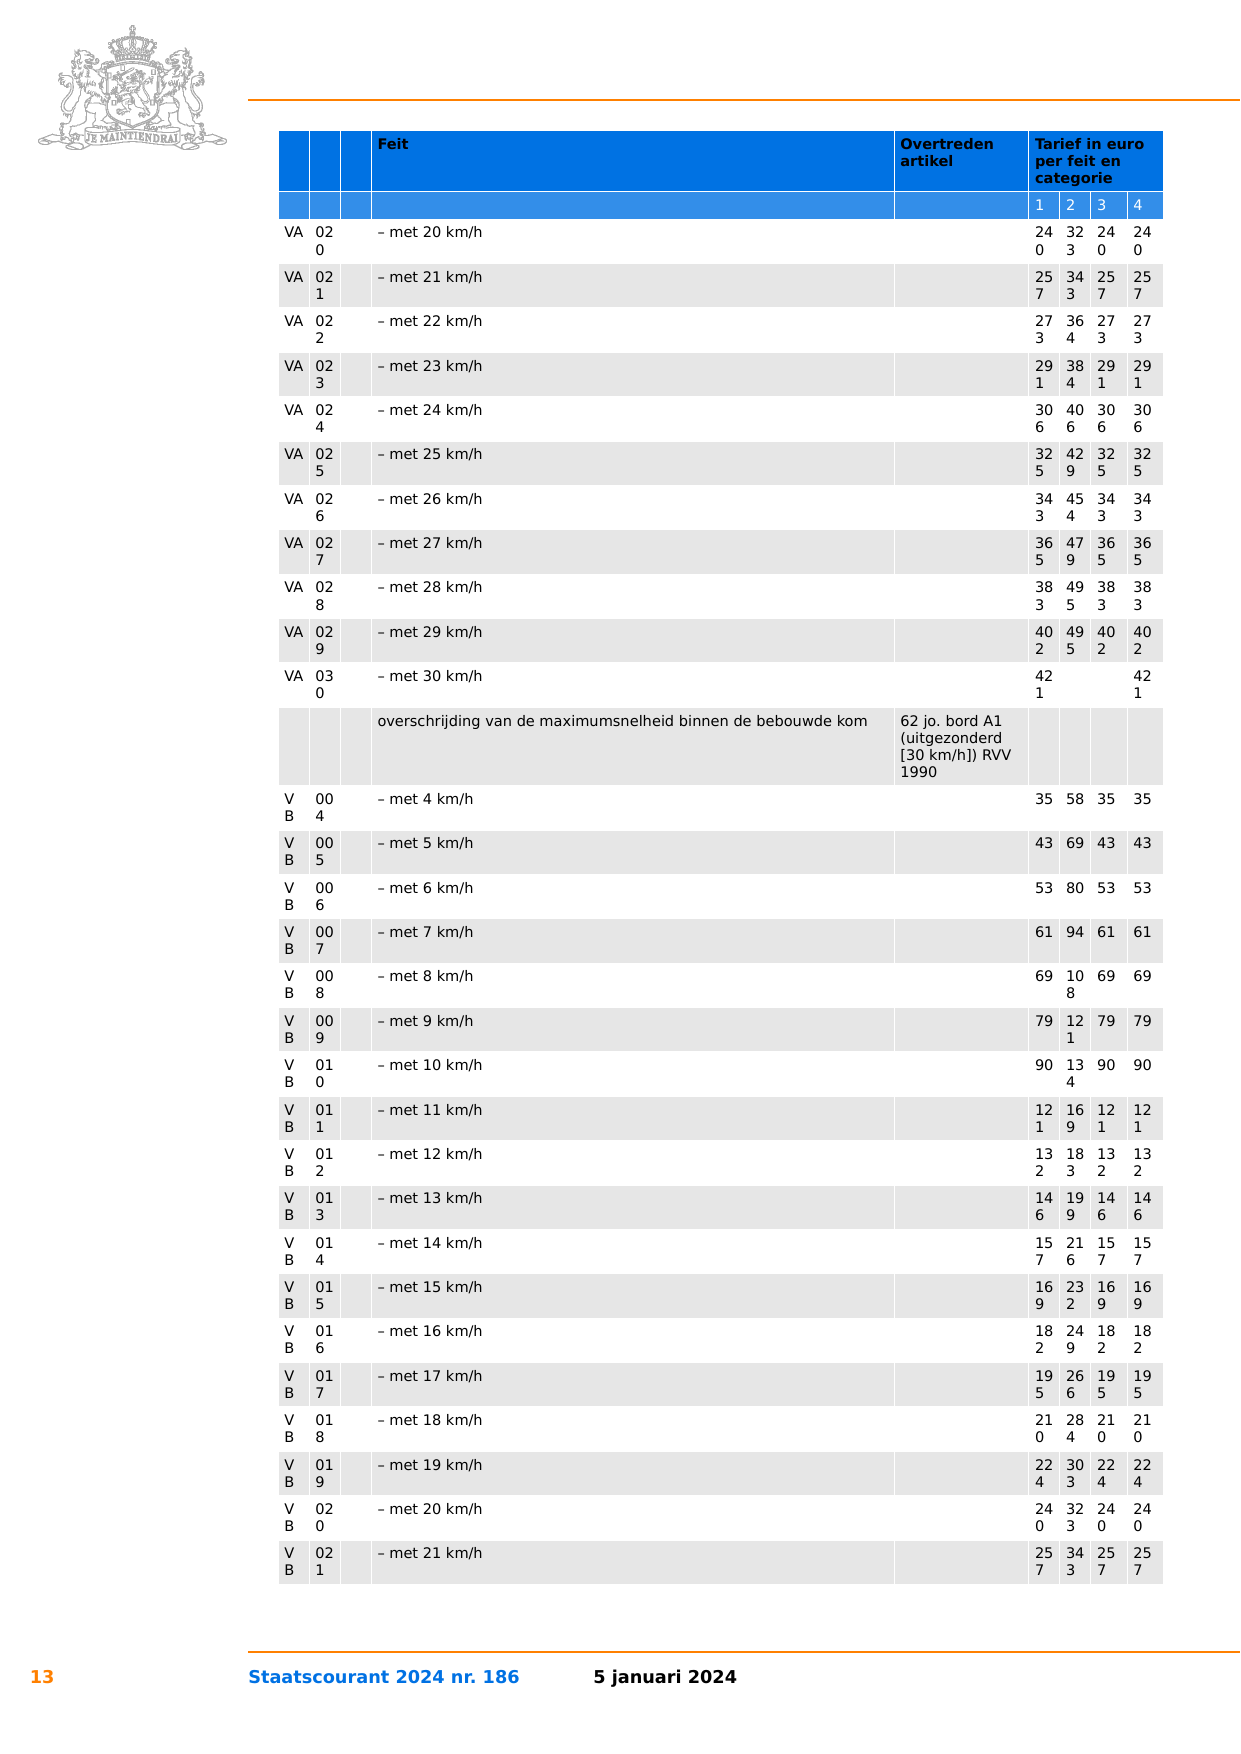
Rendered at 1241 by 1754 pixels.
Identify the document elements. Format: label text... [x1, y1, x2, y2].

table_cell 132 [1128, 1141, 1163, 1184]
table_cell [895, 1319, 1028, 1362]
table_cell 69 [1029, 964, 1059, 1007]
table_cell 35 [1091, 786, 1127, 829]
table_cell – met 10 km/h [372, 1053, 894, 1096]
table_cell 017 [310, 1363, 340, 1406]
table_cell VB [279, 1363, 309, 1406]
table_cell VB [279, 1274, 309, 1318]
table_cell 43 [1029, 831, 1059, 874]
table_cell [341, 575, 371, 618]
table_cell 62 jo. bord A1 (uitgezonderd [30 km/h]) RVV 1990 [895, 708, 1028, 785]
table_cell [341, 708, 371, 785]
table_cell 273 [1091, 309, 1127, 352]
table_cell 169 [1029, 1274, 1059, 1318]
table_cell VB [279, 1496, 309, 1539]
table_cell 257 [1128, 264, 1163, 307]
table_cell [895, 1141, 1028, 1184]
table_cell 365 [1091, 530, 1127, 574]
table_cell [341, 397, 371, 441]
table_cell 343 [1060, 264, 1090, 307]
table_cell [341, 1363, 371, 1406]
table_cell 257 [1128, 1541, 1163, 1584]
table_cell VB [279, 1053, 309, 1096]
table_cell 018 [310, 1408, 340, 1451]
table_cell 291 [1128, 353, 1163, 396]
table_cell 257 [1091, 264, 1127, 307]
table_cell 019 [310, 1452, 340, 1495]
table_cell 266 [1060, 1363, 1090, 1406]
table_cell 195 [1128, 1363, 1163, 1406]
table_cell – met 27 km/h [372, 530, 894, 574]
table_cell 210 [1128, 1408, 1163, 1451]
table_cell VB [279, 831, 309, 874]
table_cell [279, 708, 309, 785]
table_cell 195 [1091, 1363, 1127, 1406]
table_header Overtreden artikel [895, 131, 1028, 191]
table_cell VB [279, 1186, 309, 1229]
table_cell VA [279, 664, 309, 707]
table_cell 169 [1060, 1097, 1090, 1140]
table_cell VB [279, 964, 309, 1007]
table_cell 011 [310, 1097, 340, 1140]
table_cell 43 [1091, 831, 1127, 874]
table_cell [895, 397, 1028, 441]
table_cell [1128, 708, 1163, 785]
table_cell 010 [310, 1053, 340, 1096]
table_cell 210 [1091, 1408, 1127, 1451]
table_cell 323 [1060, 1496, 1090, 1539]
table_cell 406 [1060, 397, 1090, 441]
table_cell 291 [1029, 353, 1059, 396]
table_cell [341, 919, 371, 963]
table_cell [341, 964, 371, 1007]
table_cell 199 [1060, 1186, 1090, 1229]
table_cell VA [279, 442, 309, 485]
table_cell 008 [310, 964, 340, 1007]
table_cell [1091, 664, 1127, 707]
table_cell 121 [1091, 1097, 1127, 1140]
table_cell VB [279, 1230, 309, 1273]
table_cell 183 [1060, 1141, 1090, 1184]
table_cell [895, 1097, 1028, 1140]
table_cell 365 [1128, 530, 1163, 574]
table_cell 169 [1091, 1274, 1127, 1318]
picture [38, 25, 227, 150]
table_cell [895, 1541, 1028, 1584]
table_cell VA [279, 619, 309, 662]
table_cell 004 [310, 786, 340, 829]
table_cell [341, 442, 371, 485]
table_cell 024 [310, 397, 340, 441]
table_cell 195 [1029, 1363, 1059, 1406]
table_cell 402 [1029, 619, 1059, 662]
table_cell 012 [310, 1141, 340, 1184]
table_cell VA [279, 530, 309, 574]
table_cell [341, 309, 371, 352]
table_cell – met 12 km/h [372, 1141, 894, 1184]
table_cell 021 [310, 1541, 340, 1584]
table_cell [895, 575, 1028, 618]
table_cell – met 8 km/h [372, 964, 894, 1007]
table_cell 249 [1060, 1319, 1090, 1362]
table_cell 325 [1029, 442, 1059, 485]
table_cell 157 [1029, 1230, 1059, 1273]
table_cell 495 [1060, 619, 1090, 662]
table_cell [341, 1408, 371, 1451]
table_cell 022 [310, 309, 340, 352]
table_cell – met 4 km/h [372, 786, 894, 829]
table_cell [895, 619, 1028, 662]
table_cell 421 [1128, 664, 1163, 707]
table_cell 232 [1060, 1274, 1090, 1318]
table_cell – met 9 km/h [372, 1008, 894, 1051]
table_cell [1029, 708, 1059, 785]
table_cell – met 26 km/h [372, 486, 894, 529]
table_cell 224 [1029, 1452, 1059, 1495]
table_cell 121 [1029, 1097, 1059, 1140]
table_cell 80 [1060, 875, 1090, 918]
table_cell 323 [1060, 220, 1090, 263]
table_cell 007 [310, 919, 340, 963]
table_cell [341, 1097, 371, 1140]
table_cell [279, 192, 309, 219]
table_cell 421 [1029, 664, 1059, 707]
table_cell 94 [1060, 919, 1090, 963]
table_cell [341, 1496, 371, 1539]
table_cell 343 [1128, 486, 1163, 529]
table_cell [310, 708, 340, 785]
table_cell 4 [1128, 192, 1163, 219]
table_cell 210 [1029, 1408, 1059, 1451]
table_cell 020 [310, 1496, 340, 1539]
table_cell 257 [1029, 1541, 1059, 1584]
table_cell 132 [1029, 1141, 1059, 1184]
table_cell 182 [1128, 1319, 1163, 1362]
table_cell 69 [1091, 964, 1127, 1007]
table_cell VA [279, 220, 309, 263]
table_cell [895, 664, 1028, 707]
table_cell [895, 486, 1028, 529]
table_header [279, 131, 309, 191]
table_cell [895, 1452, 1028, 1495]
table_cell 023 [310, 353, 340, 396]
table_cell 306 [1091, 397, 1127, 441]
table_cell 021 [310, 264, 340, 307]
table_cell 35 [1029, 786, 1059, 829]
table_cell 146 [1128, 1186, 1163, 1229]
table_cell 240 [1091, 220, 1127, 263]
table_cell 005 [310, 831, 340, 874]
table_cell [341, 619, 371, 662]
table_cell 026 [310, 486, 340, 529]
table_cell – met 21 km/h [372, 264, 894, 307]
table_cell 402 [1128, 619, 1163, 662]
table_cell 257 [1091, 1541, 1127, 1584]
table_cell [341, 664, 371, 707]
table_cell 479 [1060, 530, 1090, 574]
table_cell overschrijding van de maximumsnelheid binnen de bebouwde kom [372, 708, 894, 785]
table_cell 364 [1060, 309, 1090, 352]
table_cell 027 [310, 530, 340, 574]
table_cell 284 [1060, 1408, 1090, 1451]
table_cell 402 [1091, 619, 1127, 662]
table_cell 224 [1128, 1452, 1163, 1495]
table_cell [372, 192, 894, 219]
table_cell [341, 786, 371, 829]
table_cell 030 [310, 664, 340, 707]
table_cell 343 [1091, 486, 1127, 529]
table_cell 1 [1029, 192, 1059, 219]
table_cell [895, 786, 1028, 829]
table_cell 495 [1060, 575, 1090, 618]
table_cell 240 [1091, 1496, 1127, 1539]
table_cell – met 11 km/h [372, 1097, 894, 1140]
table_cell – met 14 km/h [372, 1230, 894, 1273]
table_cell 157 [1091, 1230, 1127, 1273]
table_cell [895, 309, 1028, 352]
table_cell 013 [310, 1186, 340, 1229]
table_cell 53 [1128, 875, 1163, 918]
table_cell – met 22 km/h [372, 309, 894, 352]
table_cell 025 [310, 442, 340, 485]
table_cell VB [279, 1408, 309, 1451]
table_cell – met 16 km/h [372, 1319, 894, 1362]
table_cell [895, 1408, 1028, 1451]
table_cell 134 [1060, 1053, 1090, 1096]
table_cell 146 [1029, 1186, 1059, 1229]
table_cell 157 [1128, 1230, 1163, 1273]
table_cell – met 15 km/h [372, 1274, 894, 1318]
table_cell 53 [1091, 875, 1127, 918]
table_header Tarief in euro per feit en categorie [1029, 131, 1163, 191]
table_cell 216 [1060, 1230, 1090, 1273]
table_cell 325 [1128, 442, 1163, 485]
table_cell 240 [1128, 1496, 1163, 1539]
table_cell – met 23 km/h [372, 353, 894, 396]
table_cell [895, 1008, 1028, 1051]
table_cell 79 [1091, 1008, 1127, 1051]
table_cell VB [279, 1452, 309, 1495]
table_cell 014 [310, 1230, 340, 1273]
table_cell [341, 530, 371, 574]
table_cell 365 [1029, 530, 1059, 574]
table_cell [341, 1141, 371, 1184]
table_cell [895, 1274, 1028, 1318]
table_cell 325 [1091, 442, 1127, 485]
table_cell [341, 875, 371, 918]
table_cell [341, 1452, 371, 1495]
table_cell 182 [1029, 1319, 1059, 1362]
table_header [310, 131, 340, 191]
table_cell 61 [1029, 919, 1059, 963]
table_cell 009 [310, 1008, 340, 1051]
table_cell 240 [1128, 220, 1163, 263]
table_cell 2 [1060, 192, 1090, 219]
table_cell [1060, 708, 1090, 785]
table_cell – met 18 km/h [372, 1408, 894, 1451]
table_cell 343 [1060, 1541, 1090, 1584]
table_cell [895, 1496, 1028, 1539]
table_cell [341, 192, 371, 219]
table_cell 90 [1029, 1053, 1059, 1096]
table_cell VB [279, 875, 309, 918]
table_cell 121 [1128, 1097, 1163, 1140]
table_cell 291 [1091, 353, 1127, 396]
table_cell [895, 192, 1028, 219]
table_cell VA [279, 309, 309, 352]
table_cell – met 20 km/h [372, 1496, 894, 1539]
table_cell 224 [1091, 1452, 1127, 1495]
table_cell 306 [1128, 397, 1163, 441]
table_cell 53 [1029, 875, 1059, 918]
table_cell 015 [310, 1274, 340, 1318]
table_cell 43 [1128, 831, 1163, 874]
table_cell [341, 353, 371, 396]
table_cell 240 [1029, 1496, 1059, 1539]
table_cell 029 [310, 619, 340, 662]
table_cell [341, 220, 371, 263]
table_cell 028 [310, 575, 340, 618]
table_cell 257 [1029, 264, 1059, 307]
table_cell 306 [1029, 397, 1059, 441]
table_cell VA [279, 486, 309, 529]
table_cell [895, 1053, 1028, 1096]
table_cell [341, 1274, 371, 1318]
table_cell [895, 220, 1028, 263]
table_cell [341, 1541, 371, 1584]
table_cell [895, 919, 1028, 963]
table_cell [310, 192, 340, 219]
table_cell – met 17 km/h [372, 1363, 894, 1406]
table_cell VA [279, 353, 309, 396]
table_cell 90 [1128, 1053, 1163, 1096]
table_cell 383 [1091, 575, 1127, 618]
table_cell [341, 486, 371, 529]
table_cell 343 [1029, 486, 1059, 529]
table_cell [895, 353, 1028, 396]
table_cell 108 [1060, 964, 1090, 1007]
table_cell – met 21 km/h [372, 1541, 894, 1584]
table_cell 384 [1060, 353, 1090, 396]
table_cell – met 5 km/h [372, 831, 894, 874]
table_cell 79 [1029, 1008, 1059, 1051]
table_cell 90 [1091, 1053, 1127, 1096]
table_cell 454 [1060, 486, 1090, 529]
table_cell VB [279, 1008, 309, 1051]
table_cell [341, 831, 371, 874]
table_cell 146 [1091, 1186, 1127, 1229]
table_cell [341, 1319, 371, 1362]
table_cell [1091, 708, 1127, 785]
table_cell 182 [1091, 1319, 1127, 1362]
table_cell – met 25 km/h [372, 442, 894, 485]
table_cell – met 30 km/h [372, 664, 894, 707]
table_cell – met 24 km/h [372, 397, 894, 441]
table_cell 79 [1128, 1008, 1163, 1051]
table_cell 240 [1029, 220, 1059, 263]
table_cell 35 [1128, 786, 1163, 829]
table_cell – met 19 km/h [372, 1452, 894, 1495]
table_cell [1060, 664, 1090, 707]
table_cell 132 [1091, 1141, 1127, 1184]
table_cell 383 [1128, 575, 1163, 618]
table_cell – met 29 km/h [372, 619, 894, 662]
table_header [341, 131, 371, 191]
table_cell [341, 1186, 371, 1229]
table_cell [895, 964, 1028, 1007]
table_cell VA [279, 264, 309, 307]
table_cell 69 [1060, 831, 1090, 874]
table_cell [341, 1053, 371, 1096]
table_cell 3 [1091, 192, 1127, 219]
table_cell [895, 875, 1028, 918]
table_cell VB [279, 1541, 309, 1584]
table_cell [895, 1230, 1028, 1273]
table_cell [895, 442, 1028, 485]
table_cell 169 [1128, 1274, 1163, 1318]
table_cell VA [279, 575, 309, 618]
table_cell – met 28 km/h [372, 575, 894, 618]
table_cell 016 [310, 1319, 340, 1362]
table_cell VB [279, 1097, 309, 1140]
table_cell 273 [1029, 309, 1059, 352]
table_cell VB [279, 1141, 309, 1184]
table_cell – met 13 km/h [372, 1186, 894, 1229]
table_cell 383 [1029, 575, 1059, 618]
table_cell VB [279, 1319, 309, 1362]
table_cell [341, 264, 371, 307]
table_cell 273 [1128, 309, 1163, 352]
table_cell [341, 1230, 371, 1273]
table_cell 006 [310, 875, 340, 918]
table_cell 121 [1060, 1008, 1090, 1051]
table_cell 020 [310, 220, 340, 263]
table_cell 61 [1128, 919, 1163, 963]
table_cell 58 [1060, 786, 1090, 829]
table_cell 429 [1060, 442, 1090, 485]
table_cell – met 6 km/h [372, 875, 894, 918]
table_cell VB [279, 919, 309, 963]
table_cell [895, 530, 1028, 574]
table_cell [895, 1363, 1028, 1406]
table_cell 303 [1060, 1452, 1090, 1495]
table_cell VA [279, 397, 309, 441]
table_cell – met 20 km/h [372, 220, 894, 263]
table_cell – met 7 km/h [372, 919, 894, 963]
table_header Feit [372, 131, 894, 191]
table_cell [895, 264, 1028, 307]
table_cell VB [279, 786, 309, 829]
table_cell 61 [1091, 919, 1127, 963]
table_cell [341, 1008, 371, 1051]
table_cell [895, 1186, 1028, 1229]
table_cell 69 [1128, 964, 1163, 1007]
table_cell [895, 831, 1028, 874]
